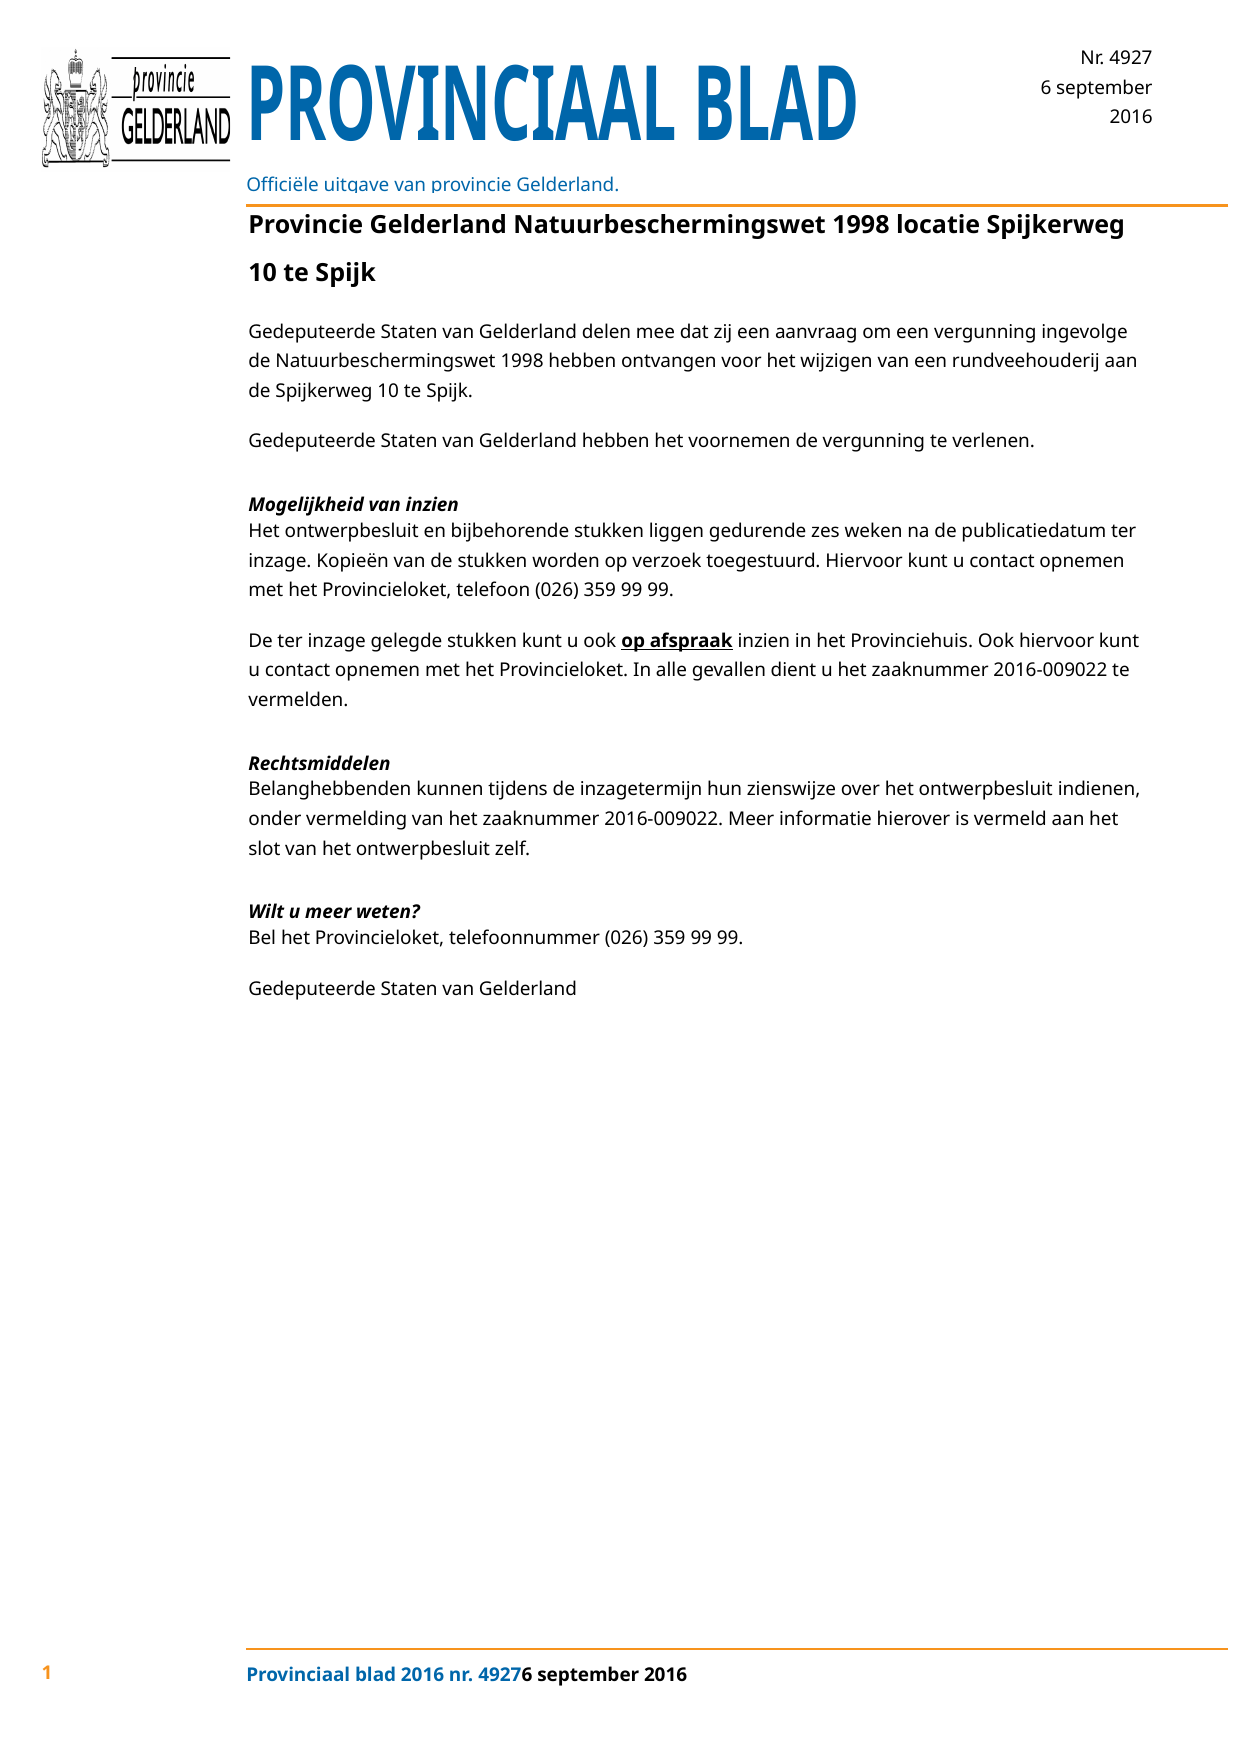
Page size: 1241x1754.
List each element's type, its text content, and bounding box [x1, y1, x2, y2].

text Provincie Gelderland Natuurbeschermingswet 1998 locatie Spijkerweg 10 te Spijk [248, 207, 1152, 288]
text Rechtsmiddelen [248, 750, 1152, 776]
text De ter inzage gelegde stukken kunt u ook op afspraak inzien in het Provinciehuis. Ook hiervoor kunt u contact opnemen met het Provincieloket. In alle gevallen dient u het zaaknummer 2016-009022 te vermelden. [248, 627, 1152, 712]
text Gedeputeerde Staten van Gelderland delen mee dat zij een aanvraag om een vergunning ingevolge de Natuurbeschermingswet 1998 hebben ontvangen voor het wijzigen van een rundveehouderij aan de Spijkerweg 10 te Spijk. [248, 318, 1152, 403]
text Gedeputeerde Staten van Gelderland [248, 975, 1152, 1001]
text Het ontwerpbesluit en bijbehorende stukken liggen gedurende zes weken na de publicatiedatum ter inzage. Kopieën van de stukken worden op verzoek toegestuurd. Hiervoor kunt u contact opnemen met het Provincieloket, telefoon (026) 359 99 99. [248, 517, 1152, 602]
text Bel het Provincieloket, telefoonnummer (026) 359 99 99. [248, 924, 1152, 950]
text Wilt u meer weten? [248, 899, 1152, 924]
text Gedeputeerde Staten van Gelderland hebben het voornemen de vergunning te verlenen. [248, 427, 1152, 453]
text Belanghebbenden kunnen tijdens de inzagetermijn hun zienswijze over het ontwerpbesluit indienen, onder vermelding van het zaaknummer 2016-009022. Meer informatie hierover is vermeld aan het slot van het ontwerpbesluit zelf. [248, 776, 1152, 861]
text Mogelijkheid van inzien [248, 491, 1152, 517]
picture [41, 47, 231, 172]
